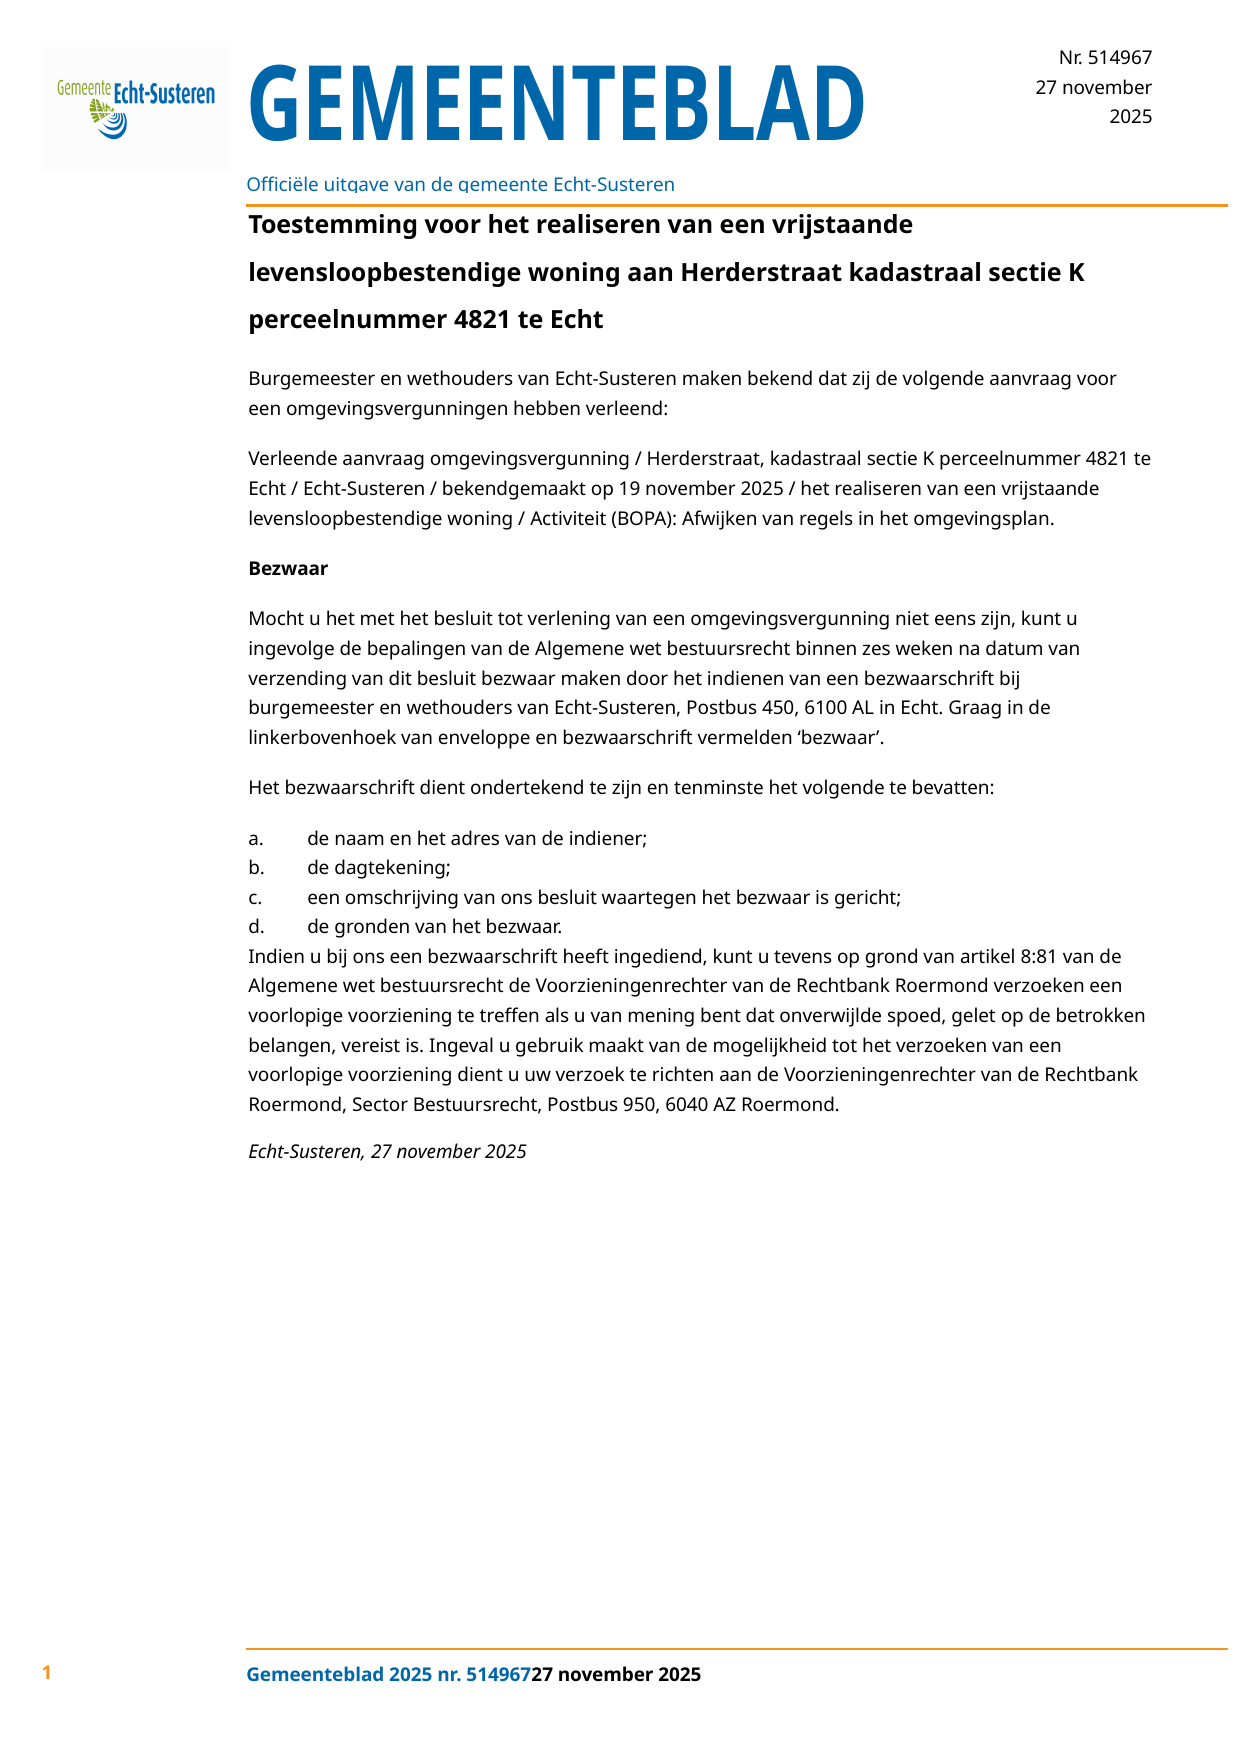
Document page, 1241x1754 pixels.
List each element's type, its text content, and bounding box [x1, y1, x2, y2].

text Bezwaar [248, 555, 1152, 581]
text Indien u bij ons een bezwaarschrift heeft ingediend, kunt u tevens op grond van artikel 8:81 van de Algemene wet bestuursrecht de Voorzieningenrechter van de Rechtbank Roermond verzoeken een voorlopige voorziening te treffen als u van mening bent dat onverwijlde spoed, gelet op de betrokken belangen, vereist is. Ingeval u gebruik maakt van de mogelijkheid tot het verzoeken van een voorlopige voorziening dient u uw verzoek te richten aan de Voorzieningenrechter van de Rechtbank Roermond, Sector Bestuursrecht, Postbus 950, 6040 AZ Roermond. [248, 943, 1152, 1117]
list een omschrijving van ons besluit waartegen het bezwaar is gericht; [248, 884, 1152, 909]
text Toestemming voor het realiseren van een vrijstaande levensloopbestendige woning aan Herderstraat kadastraal sectie K perceelnummer 4821 te Echt [248, 207, 1152, 336]
text Echt-Susteren, 27 november 2025 [248, 1139, 1152, 1164]
text Het bezwaarschrift dient ondertekend te zijn en tenminste het volgende te bevatten: [248, 774, 1152, 800]
text Verleende aanvraag omgevingsvergunning / Herderstraat, kadastraal sectie K perceelnummer 4821 te Echt / Echt-Susteren / bekendgemaakt op 19 november 2025 / het realiseren van een vrijstaande levensloopbestendige woning / Activiteit (BOPA): Afwijken van regels in het omgevingsplan. [248, 446, 1152, 530]
text Mocht u het met het besluit tot verlening van een omgevingsvergunning niet eens zijn, kunt u ingevolge de bepalingen van de Algemene wet bestuursrecht binnen zes weken na datum van verzending van dit besluit bezwaar maken door het indienen van een bezwaarschrift bij burgemeester en wethouders van Echt-Susteren, Postbus 450, 6100 AL in Echt. Graag in de linkerbovenhoek van enveloppe en bezwaarschrift vermelden ‘bezwaar’. [248, 606, 1152, 749]
list de gronden van het bezwaar. [248, 913, 1152, 939]
list de naam en het adres van de indiener; [248, 825, 1152, 850]
picture [41, 47, 231, 172]
text Burgemeester en wethouders van Echt-Susteren maken bekend dat zij de volgende aanvraag voor een omgevingsvergunningen hebben verleend: [248, 366, 1152, 421]
list de dagtekening; [248, 854, 1152, 880]
